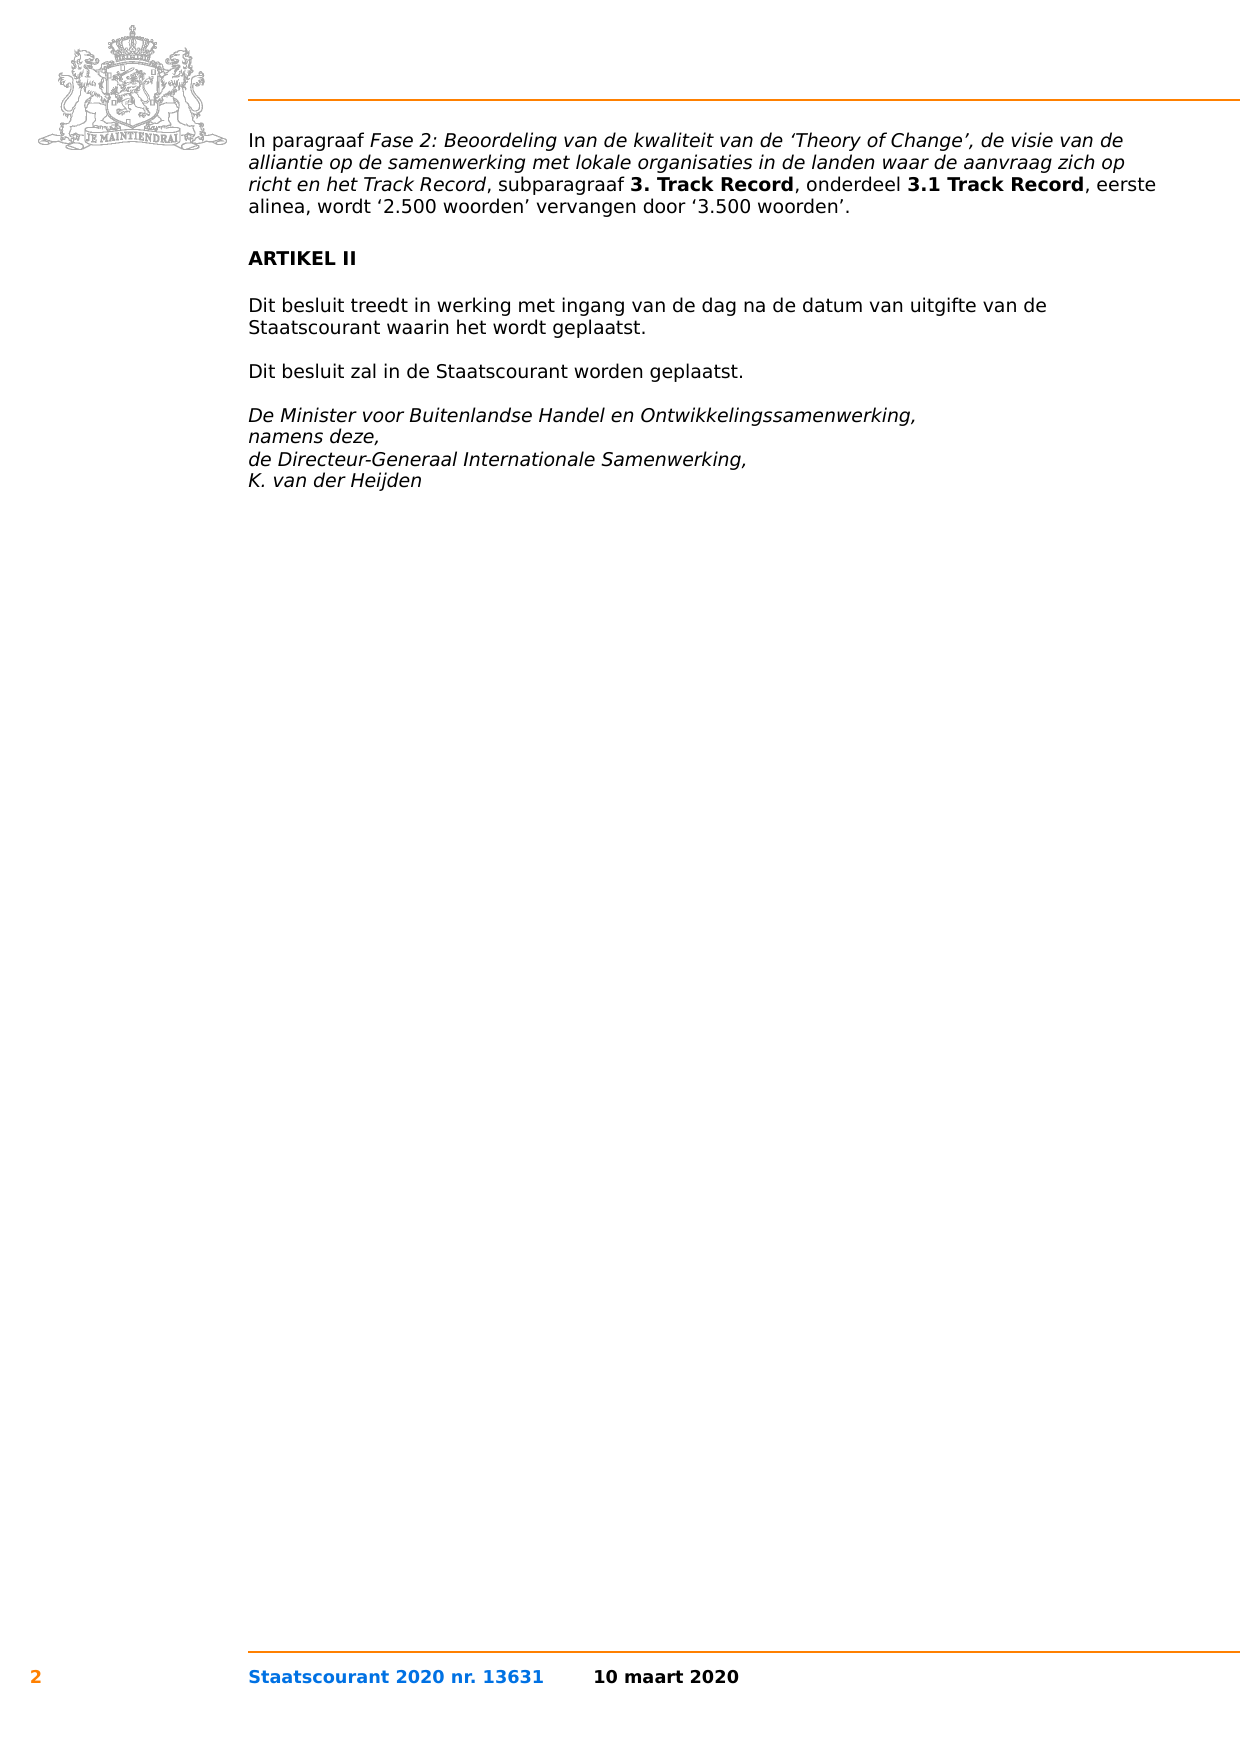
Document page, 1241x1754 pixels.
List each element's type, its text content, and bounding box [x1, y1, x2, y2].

text In paragraaf Fase 2: Beoordeling van de kwaliteit van de ‘Theory of Change’, de visie van de alliantie op de samenwerking met lokale organisaties in de landen waar de aanvraag zich op richt en het Track Record, subparagraaf 3. Track Record, onderdeel 3.1 Track Record, eerste alinea, wordt ‘2.500 woorden’ vervangen door ‘3.500 woorden’. [248, 130, 1163, 218]
text Dit besluit zal in de Staatscourant worden geplaatst. [248, 361, 1163, 383]
text De Minister voor Buitenlandse Handel en Ontwikkelingssamenwerking, namens deze, de Directeur-Generaal Internationale Samenwerking, K. van der Heijden [248, 404, 1163, 492]
subtitle ARTIKEL II [248, 248, 1163, 270]
picture [38, 25, 227, 150]
text Dit besluit treedt in werking met ingang van de dag na de datum van uitgifte van de Staatscourant waarin het wordt geplaatst. [248, 295, 1163, 339]
